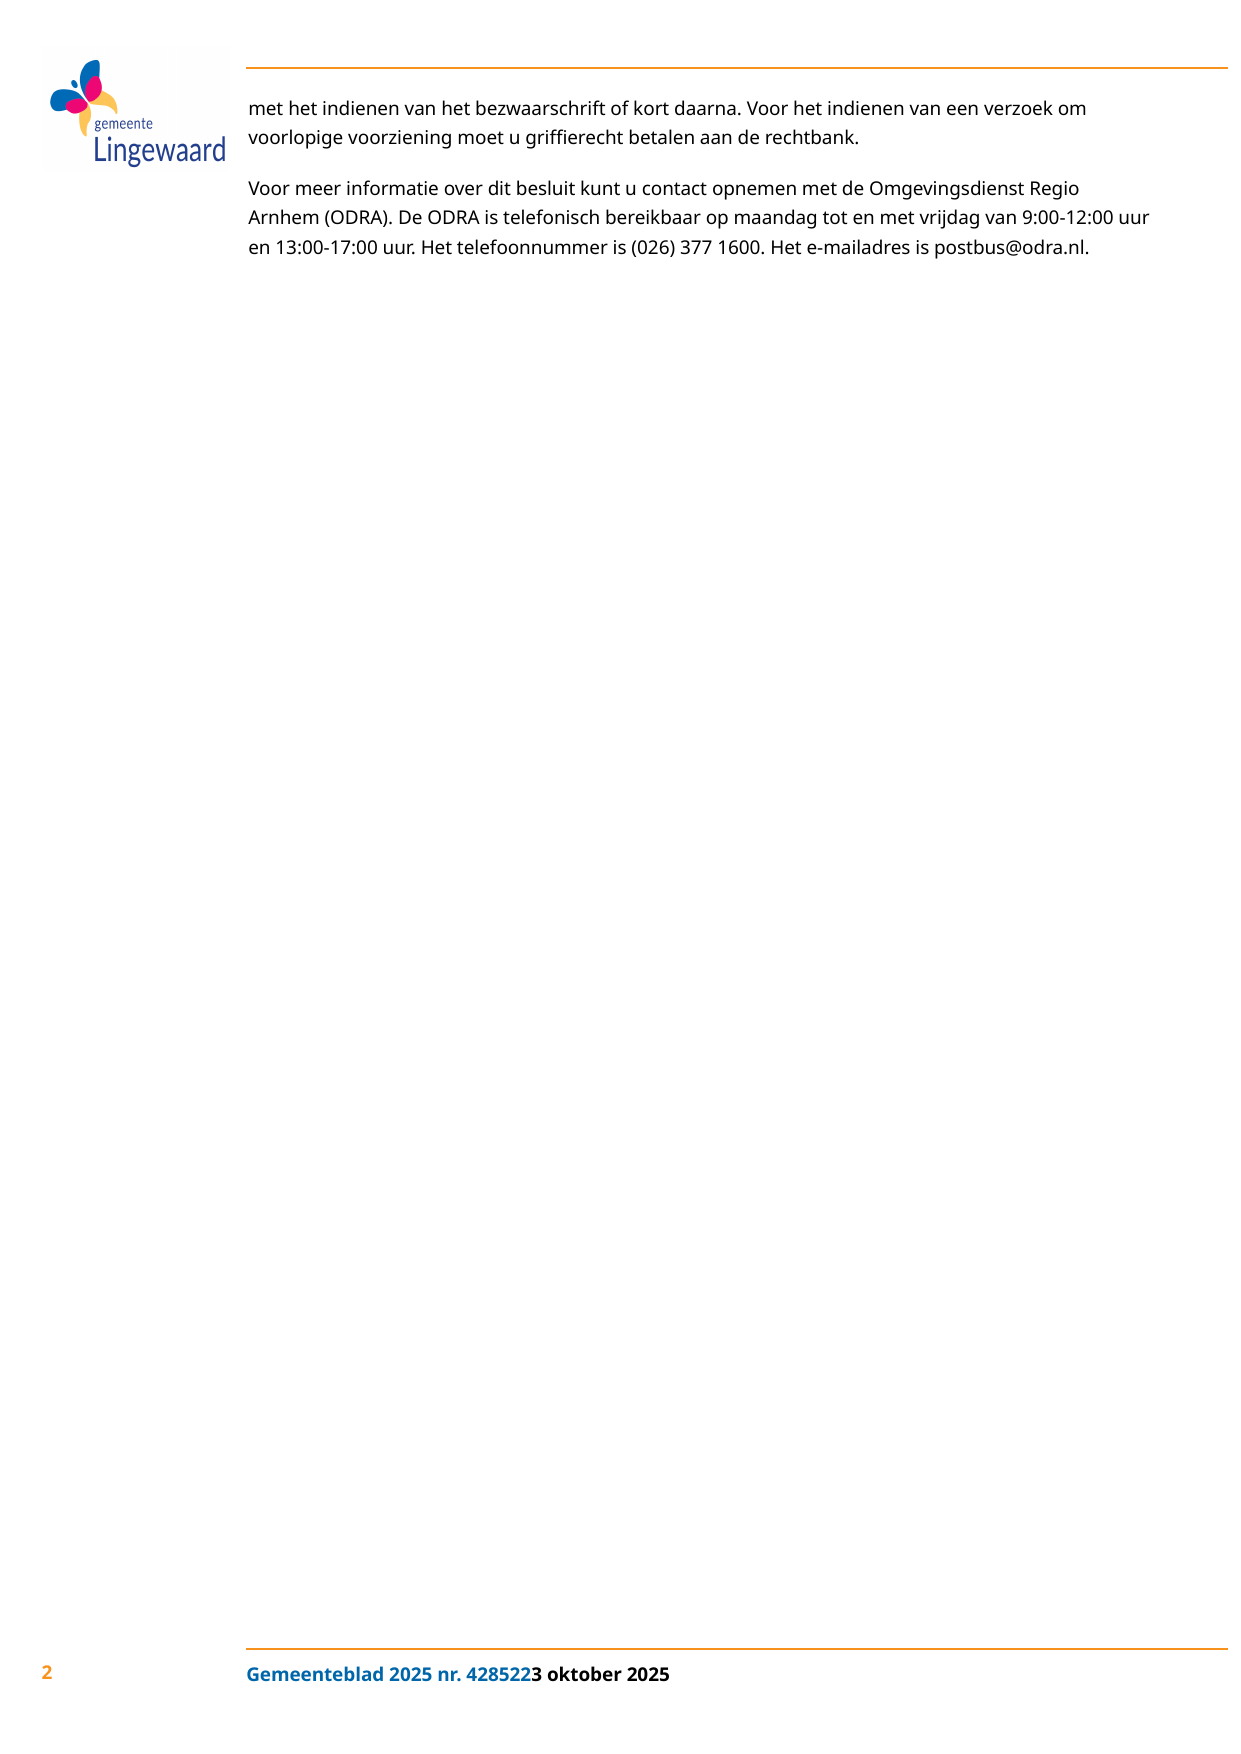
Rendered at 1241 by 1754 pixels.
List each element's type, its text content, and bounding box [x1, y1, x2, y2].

text Voor meer informatie over dit besluit kunt u contact opnemen met de Omgevingsdienst Regio Arnhem (ODRA). De ODRA is telefonisch bereikbaar op maandag tot en met vrijdag van 9:00-12:00 uur en 13:00-17:00 uur. Het telefoonnummer is (026) 377 1600. Het e-mailadres is postbus@odra.nl. [248, 175, 1152, 260]
text met het indienen van het bezwaarschrift of kort daarna. Voor het indienen van een verzoek om voorlopige voorziening moet u griffierecht betalen aan de rechtbank. [248, 95, 1152, 150]
picture [41, 47, 231, 172]
